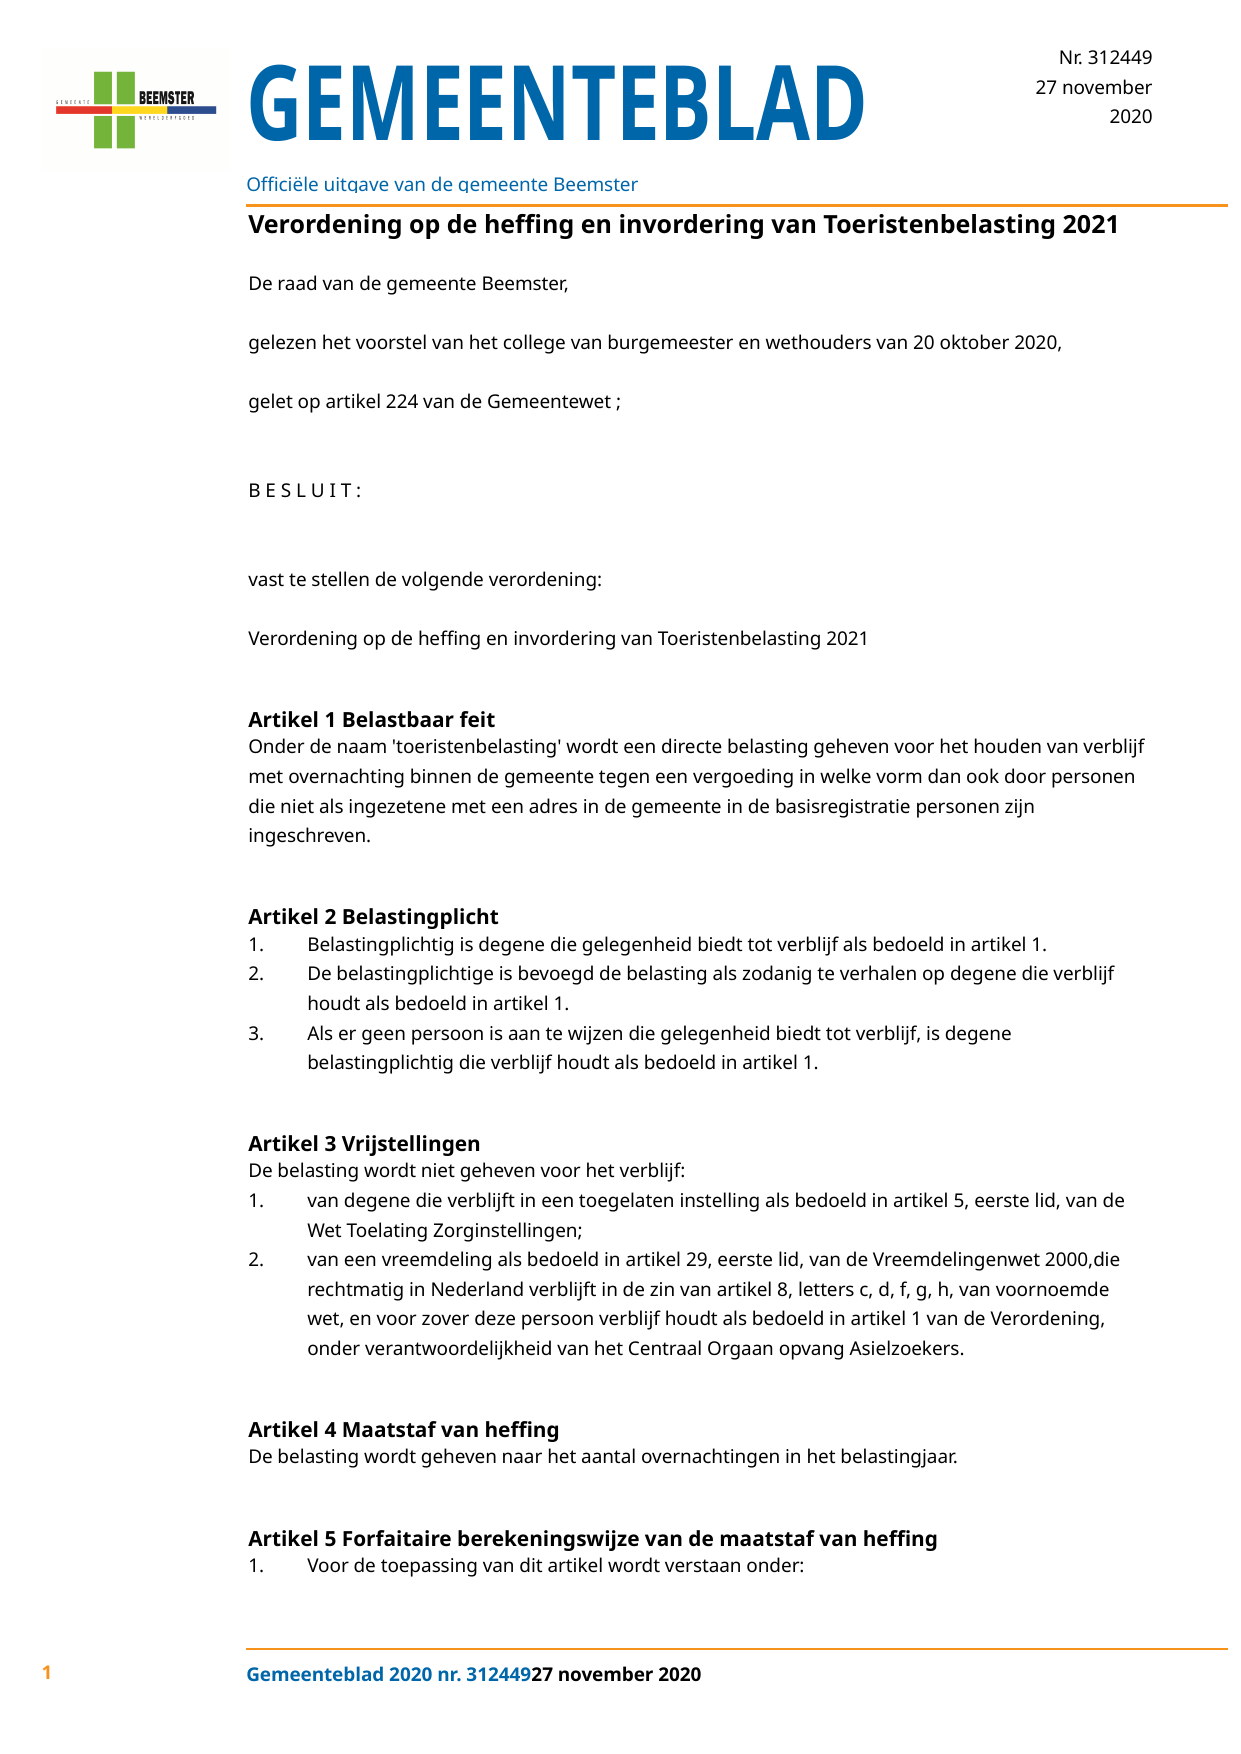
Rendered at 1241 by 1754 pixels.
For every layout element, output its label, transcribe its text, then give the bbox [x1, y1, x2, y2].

picture [41, 47, 231, 172]
text Artikel 3 Vrijstellingen [248, 1129, 1152, 1158]
text Artikel 2 Belastingplicht [248, 902, 1152, 931]
list De belastingplichtige is bevoegd de belasting als zodanig te verhalen op degene die verblijf houdt als bedoeld in artikel 1. [248, 961, 1152, 1016]
list Voor de toepassing van dit artikel wordt verstaan onder: [248, 1552, 1152, 1578]
text Verordening op de heffing en invordering van Toeristenbelasting 2021 [248, 625, 1152, 651]
text De raad van de gemeente Beemster, [248, 270, 1152, 296]
text Artikel 4 Maatstaf van heffing [248, 1415, 1152, 1444]
list van een vreemdeling als bedoeld in artikel 29, eerste lid, van de Vreemdelingenwet 2000,die rechtmatig in Nederland verblijft in de zin van artikel 8, letters c, d, f, g, h, van voornoemde wet, en voor zover deze persoon verblijf houdt als bedoeld in artikel 1 van de Verordening, onder verantwoordelijkheid van het Centraal Orgaan opvang Asielzoekers. [248, 1246, 1152, 1361]
text De belasting wordt geheven naar het aantal overnachtingen in het belastingjaar. [248, 1444, 1152, 1469]
text Artikel 5 Forfaitaire berekeningswijze van de maatstaf van heffing [248, 1524, 1152, 1552]
list van degene die verblijft in een toegelaten instelling als bedoeld in artikel 5, eerste lid, van de Wet Toelating Zorginstellingen; [248, 1187, 1152, 1243]
list Belastingplichtig is degene die gelegenheid biedt tot verblijf als bedoeld in artikel 1. [248, 931, 1152, 957]
text Artikel 1 Belastbaar feit [248, 705, 1152, 734]
text gelezen het voorstel van het college van burgemeester en wethouders van 20 oktober 2020, [248, 329, 1152, 355]
text Verordening op de heffing en invordering van Toeristenbelasting 2021 [248, 207, 1152, 241]
list Als er geen persoon is aan te wijzen die gelegenheid biedt tot verblijf, is degene belastingplichtig die verblijf houdt als bedoeld in artikel 1. [248, 1020, 1152, 1075]
text B E S L U I T : [248, 477, 1152, 503]
text vast te stellen de volgende verordening: [248, 566, 1152, 592]
text gelet op artikel 224 van de Gemeentewet ; [248, 389, 1152, 414]
text De belasting wordt niet geheven voor het verblijf: [248, 1158, 1152, 1183]
text Onder de naam 'toeristenbelasting' wordt een directe belasting geheven voor het houden van verblijf met overnachting binnen de gemeente tegen een vergoeding in welke vorm dan ook door personen die niet als ingezetene met een adres in de gemeente in de basisregistratie personen zijn ingeschreven. [248, 734, 1152, 848]
